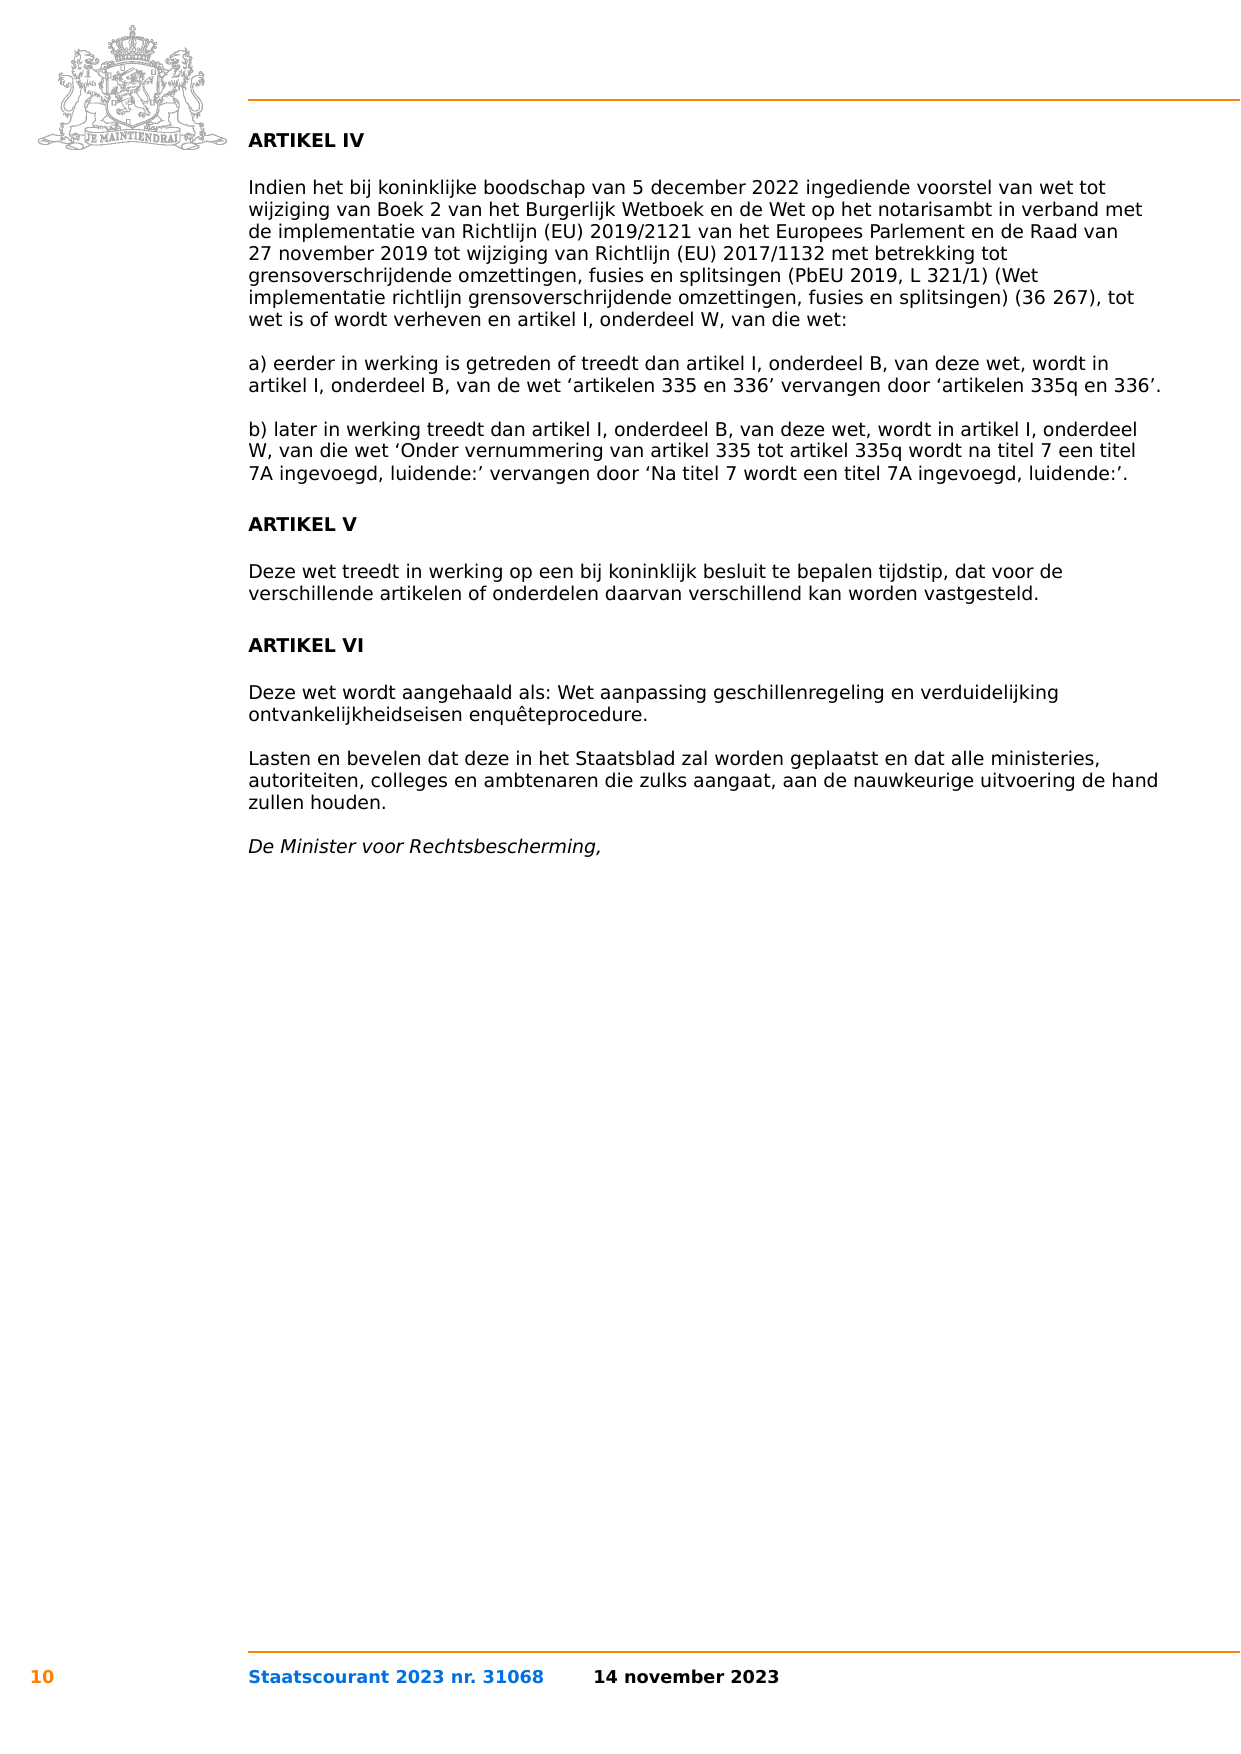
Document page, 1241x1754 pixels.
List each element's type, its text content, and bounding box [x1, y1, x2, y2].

text Lasten en bevelen dat deze in het Staatsblad zal worden geplaatst en dat alle ministeries, autoriteiten, colleges en ambtenaren die zulks aangaat, aan de nauwkeurige uitvoering de hand zullen houden. [248, 748, 1163, 814]
text Deze wet wordt aangehaald als: Wet aanpassing geschillenregeling en verduidelijking ontvankelijkheidseisen enquêteprocedure. [248, 682, 1163, 726]
text a) eerder in werking is getreden of treedt dan artikel I, onderdeel B, van deze wet, wordt in artikel I, onderdeel B, van de wet ‘artikelen 335 en 336’ vervangen door ‘artikelen 335q en 336’. [248, 353, 1163, 397]
text Indien het bij koninklijke boodschap van 5 december 2022 ingediende voorstel van wet tot wijziging van Boek 2 van het Burgerlijk Wetboek en de Wet op het notarisambt in verband met de implementatie van Richtlijn (EU) 2019/2121 van het Europees Parlement en de Raad van 27 november 2019 tot wijziging van Richtlijn (EU) 2017/1132 met betrekking tot grensoverschrijdende omzettingen, fusies en splitsingen (PbEU 2019, L 321/1) (Wet implementatie richtlijn grensoverschrijdende omzettingen, fusies en splitsingen) (36 267), tot wet is of wordt verheven en artikel I, onderdeel W, van die wet: [248, 177, 1163, 331]
subtitle ARTIKEL V [248, 514, 1163, 536]
subtitle ARTIKEL IV [248, 130, 1163, 152]
text Deze wet treedt in werking op een bij koninklijk besluit te bepalen tijdstip, dat voor de verschillende artikelen of onderdelen daarvan verschillend kan worden vastgesteld. [248, 561, 1163, 605]
text De Minister voor Rechtsbescherming, [248, 836, 1163, 858]
picture [38, 25, 227, 150]
text b) later in werking treedt dan artikel I, onderdeel B, van deze wet, wordt in artikel I, onderdeel W, van die wet ‘Onder vernummering van artikel 335 tot artikel 335q wordt na titel 7 een titel 7A ingevoegd, luidende:’ vervangen door ‘Na titel 7 wordt een titel 7A ingevoegd, luidende:’. [248, 418, 1163, 484]
subtitle ARTIKEL VI [248, 635, 1163, 657]
